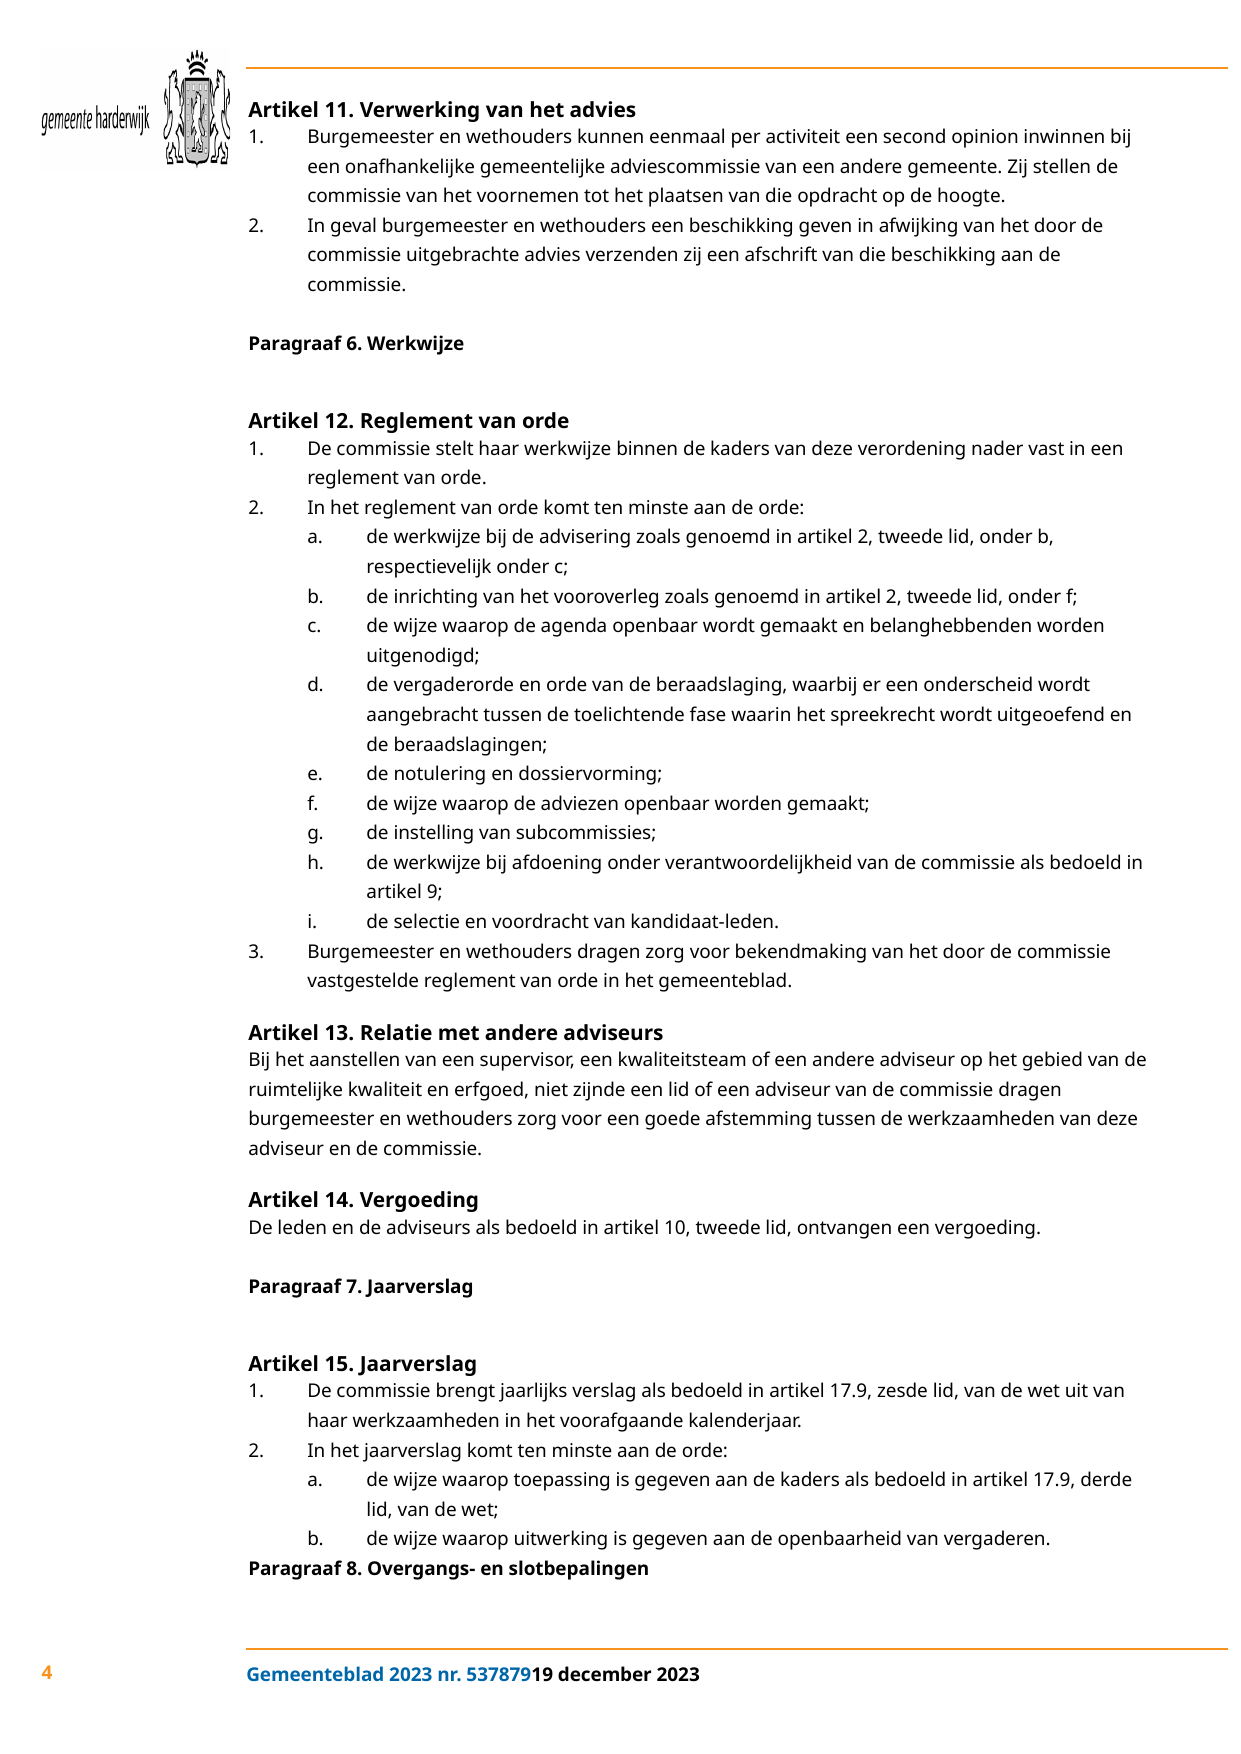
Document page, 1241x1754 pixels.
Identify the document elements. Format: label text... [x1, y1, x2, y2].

list In het reglement van orde komt ten minste aan de orde: [248, 494, 1152, 520]
text Paragraaf 8. Overgangs- en slotbepalingen [248, 1555, 1152, 1581]
list de selectie en voordracht van kandidaat-leden. [307, 908, 1152, 934]
picture [41, 47, 231, 172]
list De commissie brengt jaarlijks verslag als bedoeld in artikel 17.9, zesde lid, van de wet uit van haar werkzaamheden in het voorafgaande kalenderjaar. [248, 1378, 1152, 1433]
text Paragraaf 6. Werkwijze [248, 330, 1152, 356]
text Artikel 11. Verwerking van het advies [248, 95, 1152, 123]
text Paragraaf 7. Jaarverslag [248, 1273, 1152, 1299]
list De commissie stelt haar werkwijze binnen de kaders van deze verordening nader vast in een reglement van orde. [248, 435, 1152, 490]
list de vergaderorde en orde van de beraadslaging, waarbij er een onderscheid wordt aangebracht tussen de toelichtende fase waarin het spreekrecht wordt uitgeoefend en de beraadslagingen; [307, 672, 1152, 756]
list de instelling van subcommissies; [307, 819, 1152, 845]
text Artikel 13. Relatie met andere adviseurs [248, 1018, 1152, 1046]
text Bij het aanstellen van een supervisor, een kwaliteitsteam of een andere adviseur op het gebied van de ruimtelijke kwaliteit en erfgoed, niet zijnde een lid of een adviseur van de commissie dragen burgemeester en wethouders zorg voor een goede afstemming tussen de werkzaamheden van deze adviseur en de commissie. [248, 1046, 1152, 1161]
list de wijze waarop de adviezen openbaar worden gemaakt; [307, 790, 1152, 816]
list Burgemeester en wethouders dragen zorg voor bekendmaking van het door de commissie vastgestelde reglement van orde in het gemeenteblad. [248, 938, 1152, 993]
list de werkwijze bij de advisering zoals genoemd in artikel 2, tweede lid, onder b, respectievelijk onder c; [307, 524, 1152, 579]
list de notulering en dossiervorming; [307, 760, 1152, 786]
list de wijze waarop de agenda openbaar wordt gemaakt en belanghebbenden worden uitgenodigd; [307, 612, 1152, 668]
list In het jaarverslag komt ten minste aan de orde: [248, 1437, 1152, 1462]
text Artikel 12. Reglement van orde [248, 406, 1152, 435]
list de wijze waarop toepassing is gegeven aan de kaders als bedoeld in artikel 17.9, derde lid, van de wet; [307, 1466, 1152, 1522]
list de wijze waarop uitwerking is gegeven aan de openbaarheid van vergaderen. [307, 1526, 1152, 1551]
text De leden en de adviseurs als bedoeld in artikel 10, tweede lid, ontvangen een vergoeding. [248, 1214, 1152, 1239]
list In geval burgemeester en wethouders een beschikking geven in afwijking van het door de commissie uitgebrachte advies verzenden zij een afschrift van die beschikking aan de commissie. [248, 212, 1152, 297]
list de werkwijze bij afdoening onder verantwoordelijkheid van de commissie als bedoeld in artikel 9; [307, 849, 1152, 904]
text Artikel 14. Vergoeding [248, 1185, 1152, 1214]
text Artikel 15. Jaarverslag [248, 1349, 1152, 1378]
list de inrichting van het vooroverleg zoals genoemd in artikel 2, tweede lid, onder f; [307, 583, 1152, 608]
list Burgemeester en wethouders kunnen eenmaal per activiteit een second opinion inwinnen bij een onafhankelijke gemeentelijke adviescommissie van een andere gemeente. Zij stellen de commissie van het voornemen tot het plaatsen van die opdracht op de hoogte. [248, 123, 1152, 208]
